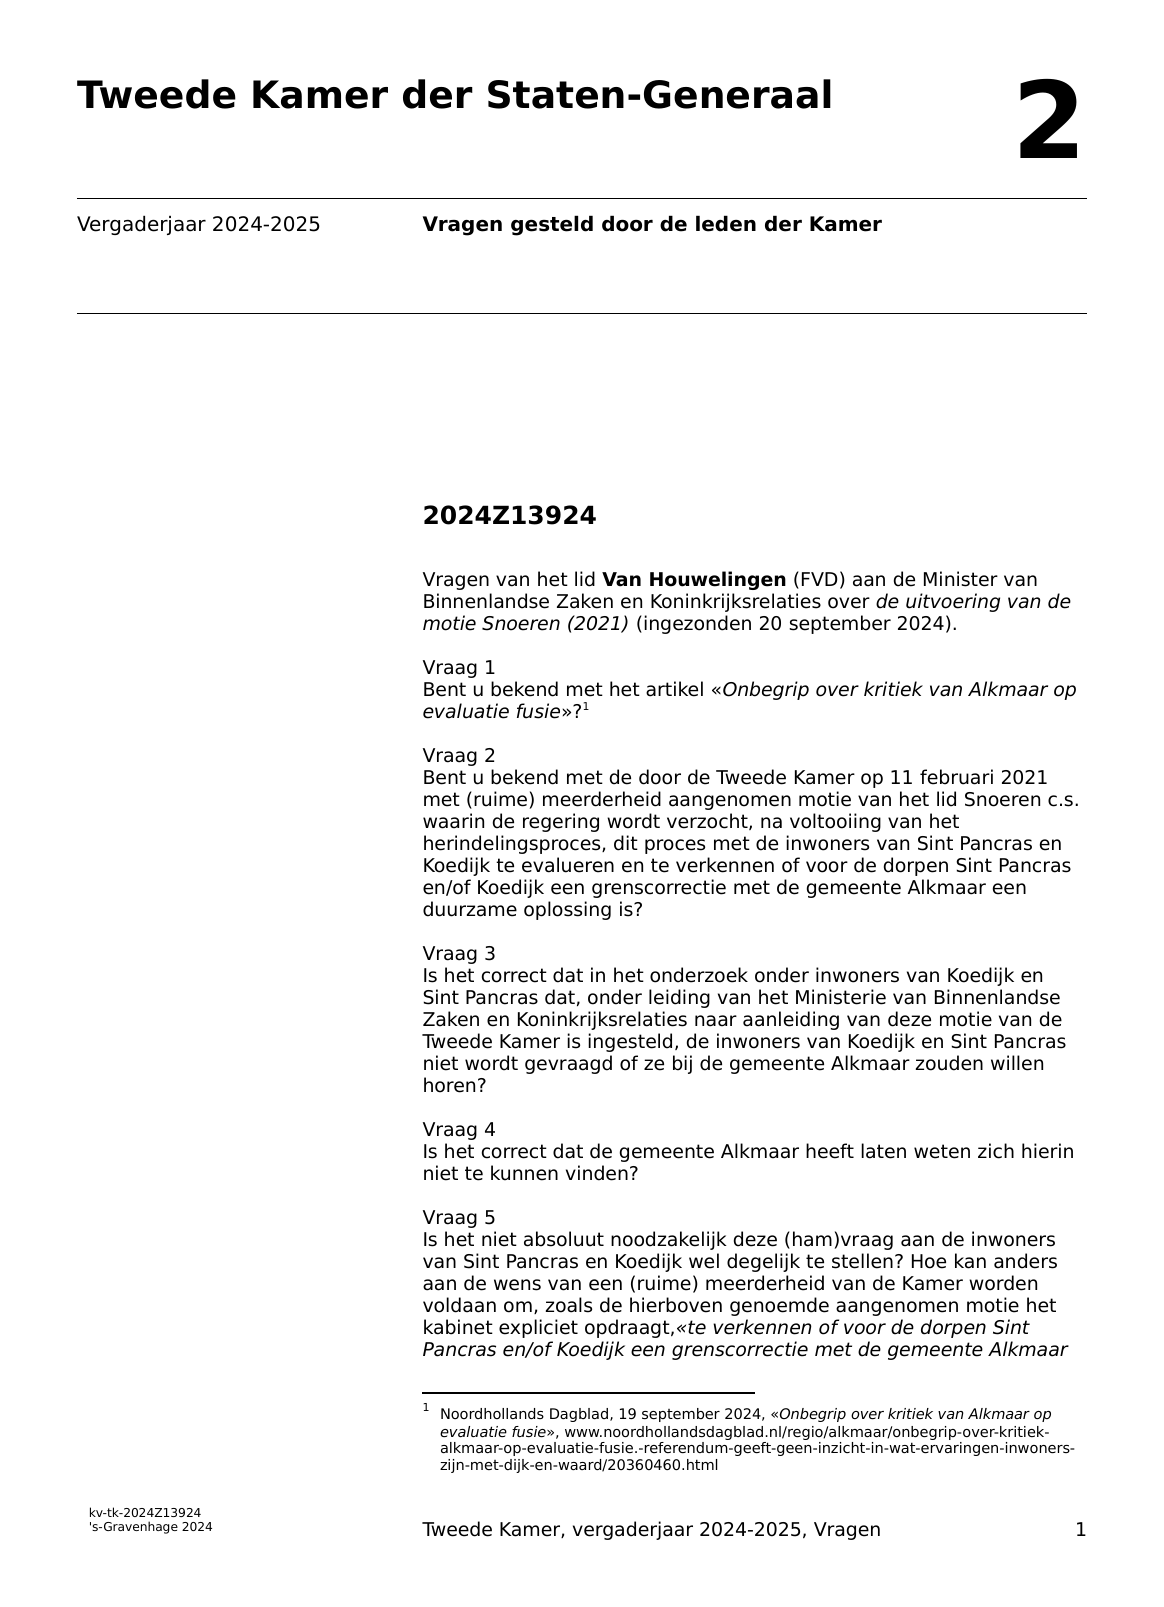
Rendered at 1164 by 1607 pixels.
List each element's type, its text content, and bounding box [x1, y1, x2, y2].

table_cell Vragen gesteld door de leden der Kamer [422, 199, 1087, 313]
text Is het niet absoluut noodzakelijk deze (ham)vraag aan de inwoners van Sint Pancras en Koedijk wel degelijk te stellen? Hoe kan anders aan de wens van een (ruime) meerderheid van de Kamer worden voldaan om, zoals de hierboven genoemde aangenomen motie het kabinet expliciet opdraagt,«te verkennen of voor de dorpen Sint Pancras en/of Koedijk een grenscorrectie met de gemeente Alkmaar [422, 1229, 1087, 1361]
text Noordhollands Dagblad, 19 september 2024, «Onbegrip over kritiek van Alkmaar op evaluatie fusie», www.noordhollandsdagblad.nl/regio/alkmaar/onbegrip-over-kritiek-alkmaar-op-evaluatie-fusie.-referendum-geeft-geen-inzicht-in-wat-ervaringen-inwoners-zijn-met-dijk-en-waard/20360460.html [422, 1402, 1087, 1474]
text Vraag 4 [422, 1119, 1087, 1141]
table_header 2 [886, 59, 1087, 198]
text Bent u bekend met de door de Tweede Kamer op 11 februari 2021 met (ruime) meerderheid aangenomen motie van het lid Snoeren c.s. waarin de regering wordt verzocht, na voltooiing van het herindelingsproces, dit proces met de inwoners van Sint Pancras en Koedijk te evalueren en te verkennen of voor de dorpen Sint Pancras en/of Koedijk een grenscorrectie met de gemeente Alkmaar een duurzame oplossing is? [422, 767, 1087, 921]
text kv-tk-2024Z13924 [88, 1506, 323, 1520]
text Vraag 3 [422, 943, 1087, 965]
table_header Tweede Kamer der Staten-Generaal [77, 59, 886, 198]
text Is het correct dat de gemeente Alkmaar heeft laten weten zich hierin niet te kunnen vinden? [422, 1141, 1087, 1185]
text 2024Z13924 [422, 501, 1087, 531]
text Is het correct dat in het onderzoek onder inwoners van Koedijk en Sint Pancras dat, onder leiding van het Ministerie van Binnenlandse Zaken en Koninkrijksrelaties naar aanleiding van deze motie van de Tweede Kamer is ingesteld, de inwoners van Koedijk en Sint Pancras niet wordt gevraagd of ze bij de gemeente Alkmaar zouden willen horen? [422, 965, 1087, 1097]
text Bent u bekend met het artikel «Onbegrip over kritiek van Alkmaar op evaluatie fusie»? [422, 679, 1087, 723]
table_cell Vergaderjaar 2024-2025 [77, 199, 422, 313]
text Vragen van het lid Van Houwelingen (FVD) aan de Minister van Binnenlandse Zaken en Koninkrijksrelaties over de uitvoering van de motie Snoeren (2021) (ingezonden 20 september 2024). [422, 569, 1087, 635]
text Vraag 2 [422, 745, 1087, 767]
text Vraag 5 [422, 1207, 1087, 1229]
text 's-Gravenhage 2024 [88, 1520, 323, 1534]
text Vraag 1 [422, 657, 1087, 679]
